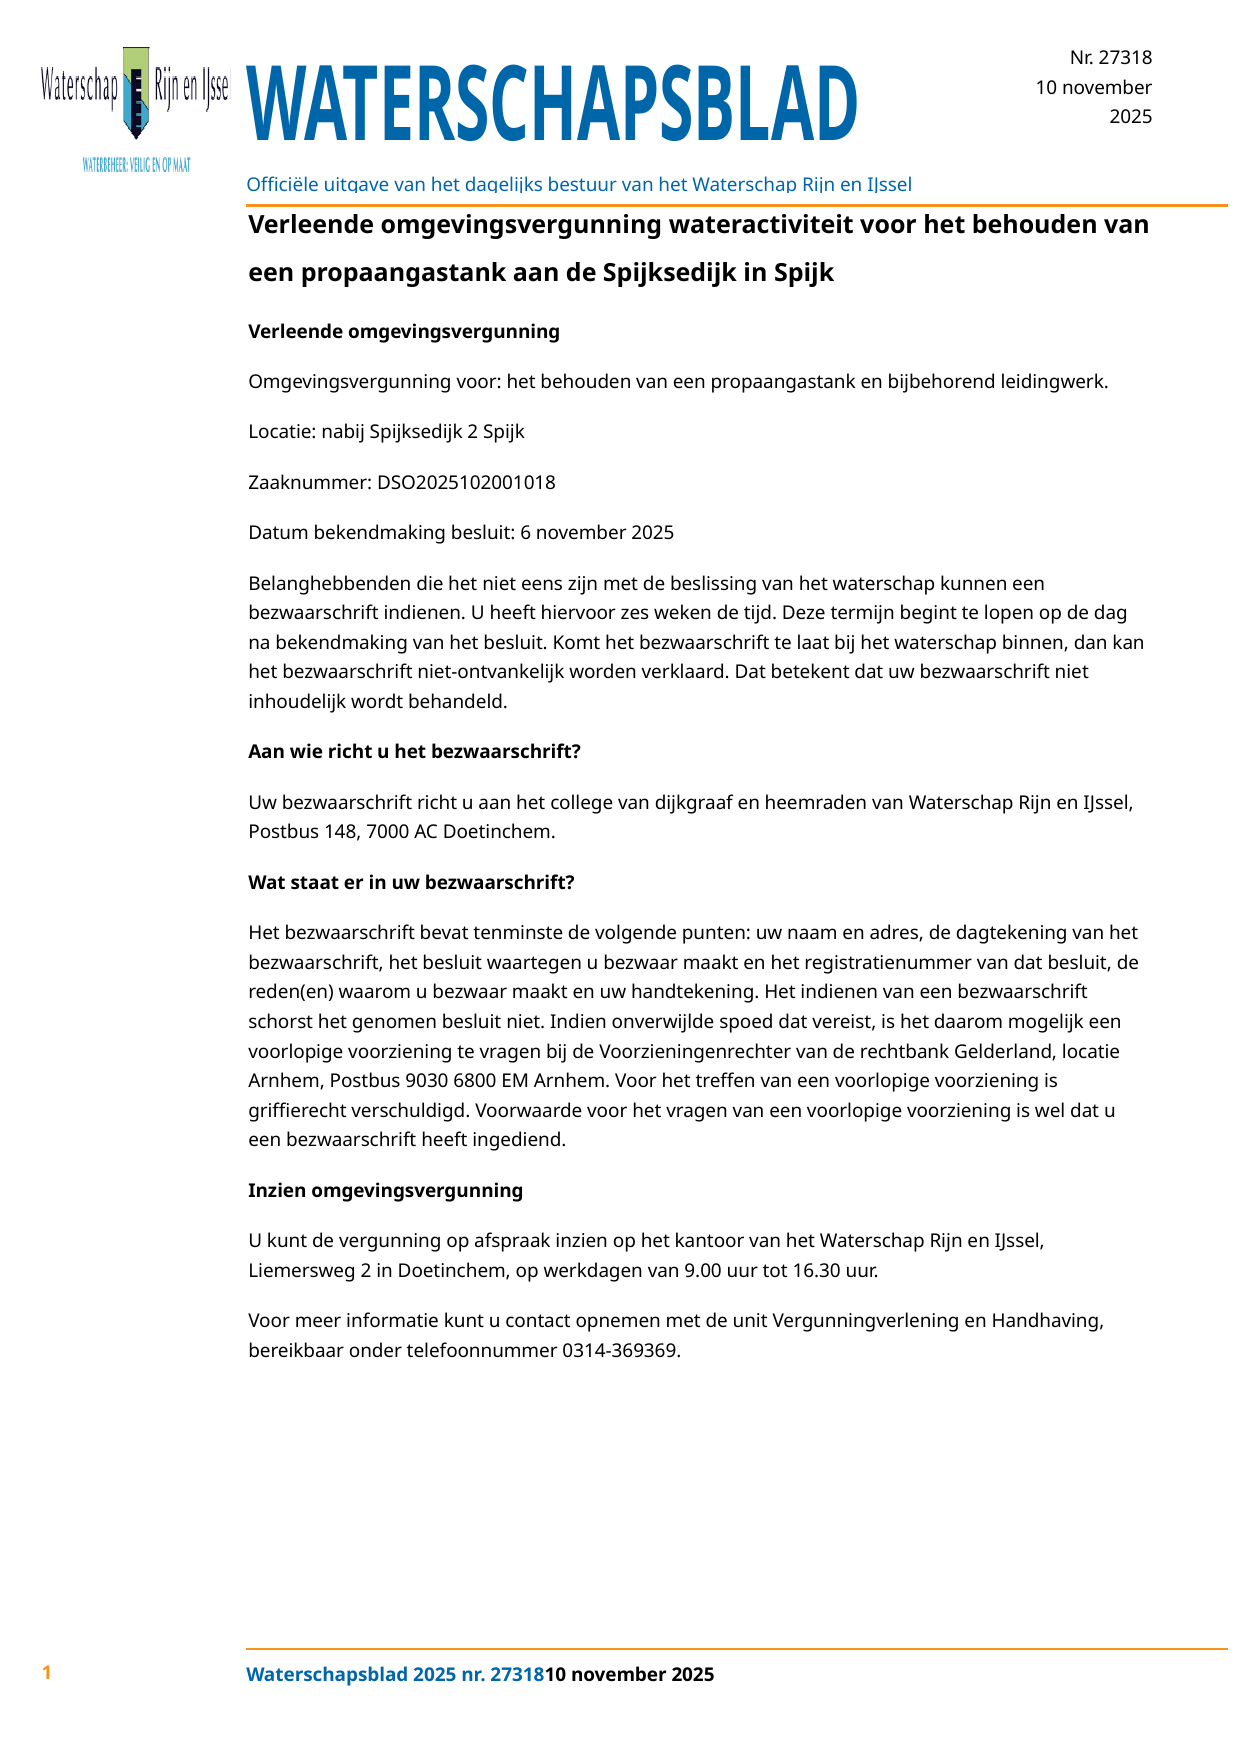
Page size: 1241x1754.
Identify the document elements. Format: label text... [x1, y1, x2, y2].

text Verleende omgevingsvergunning wateractiviteit voor het behouden van een propaangastank aan de Spijksedijk in Spijk [248, 207, 1152, 288]
text Omgevingsvergunning voor: het behouden van een propaangastank en bijbehorend leidingwerk. [248, 368, 1152, 394]
text Aan wie richt u het bezwaarschrift? [248, 739, 1152, 764]
text Belanghebbenden die het niet eens zijn met de beslissing van het waterschap kunnen een bezwaarschrift indienen. U heeft hiervoor zes weken de tijd. Deze termijn begint te lopen op de dag na bekendmaking van het besluit. Komt het bezwaarschrift te laat bij het waterschap binnen, dan kan het bezwaarschrift niet-ontvankelijk worden verklaard. Dat betekent dat uw bezwaarschrift niet inhoudelijk wordt behandeld. [248, 570, 1152, 714]
text Uw bezwaarschrift richt u aan het college van dijkgraaf en heemraden van Waterschap Rijn en IJssel, Postbus 148, 7000 AC Doetinchem. [248, 789, 1152, 844]
picture [41, 47, 231, 172]
text Voor meer informatie kunt u contact opnemen met de unit Vergunningverlening en Handhaving, bereikbaar onder telefoonnummer 0314-369369. [248, 1307, 1152, 1363]
text U kunt de vergunning op afspraak inzien op het kantoor van het Waterschap Rijn en IJssel, Liemersweg 2 in Doetinchem, op werkdagen van 9.00 uur tot 16.30 uur. [248, 1227, 1152, 1283]
text Inzien omgevingsvergunning [248, 1177, 1152, 1203]
text Datum bekendmaking besluit: 6 november 2025 [248, 519, 1152, 545]
text Verleende omgevingsvergunning [248, 318, 1152, 344]
text Locatie: nabij Spijksedijk 2 Spijk [248, 419, 1152, 444]
text Wat staat er in uw bezwaarschrift? [248, 869, 1152, 895]
text Het bezwaarschrift bevat tenminste de volgende punten: uw naam en adres, de dagtekening van het bezwaarschrift, het besluit waartegen u bezwaar maakt en het registratienummer van dat besluit, de reden(en) waarom u bezwaar maakt en uw handtekening. Het indienen van een bezwaarschrift schorst het genomen besluit niet. Indien onverwijlde spoed dat vereist, is het daarom mogelijk een voorlopige voorziening te vragen bij de Voorzieningenrechter van de rechtbank Gelderland, locatie Arnhem, Postbus 9030 6800 EM Arnhem. Voor het treffen van een voorlopige voorziening is griffierecht verschuldigd. Voorwaarde voor het vragen van een voorlopige voorziening is wel dat u een bezwaarschrift heeft ingediend. [248, 919, 1152, 1152]
text Zaaknummer: DSO2025102001018 [248, 469, 1152, 495]
